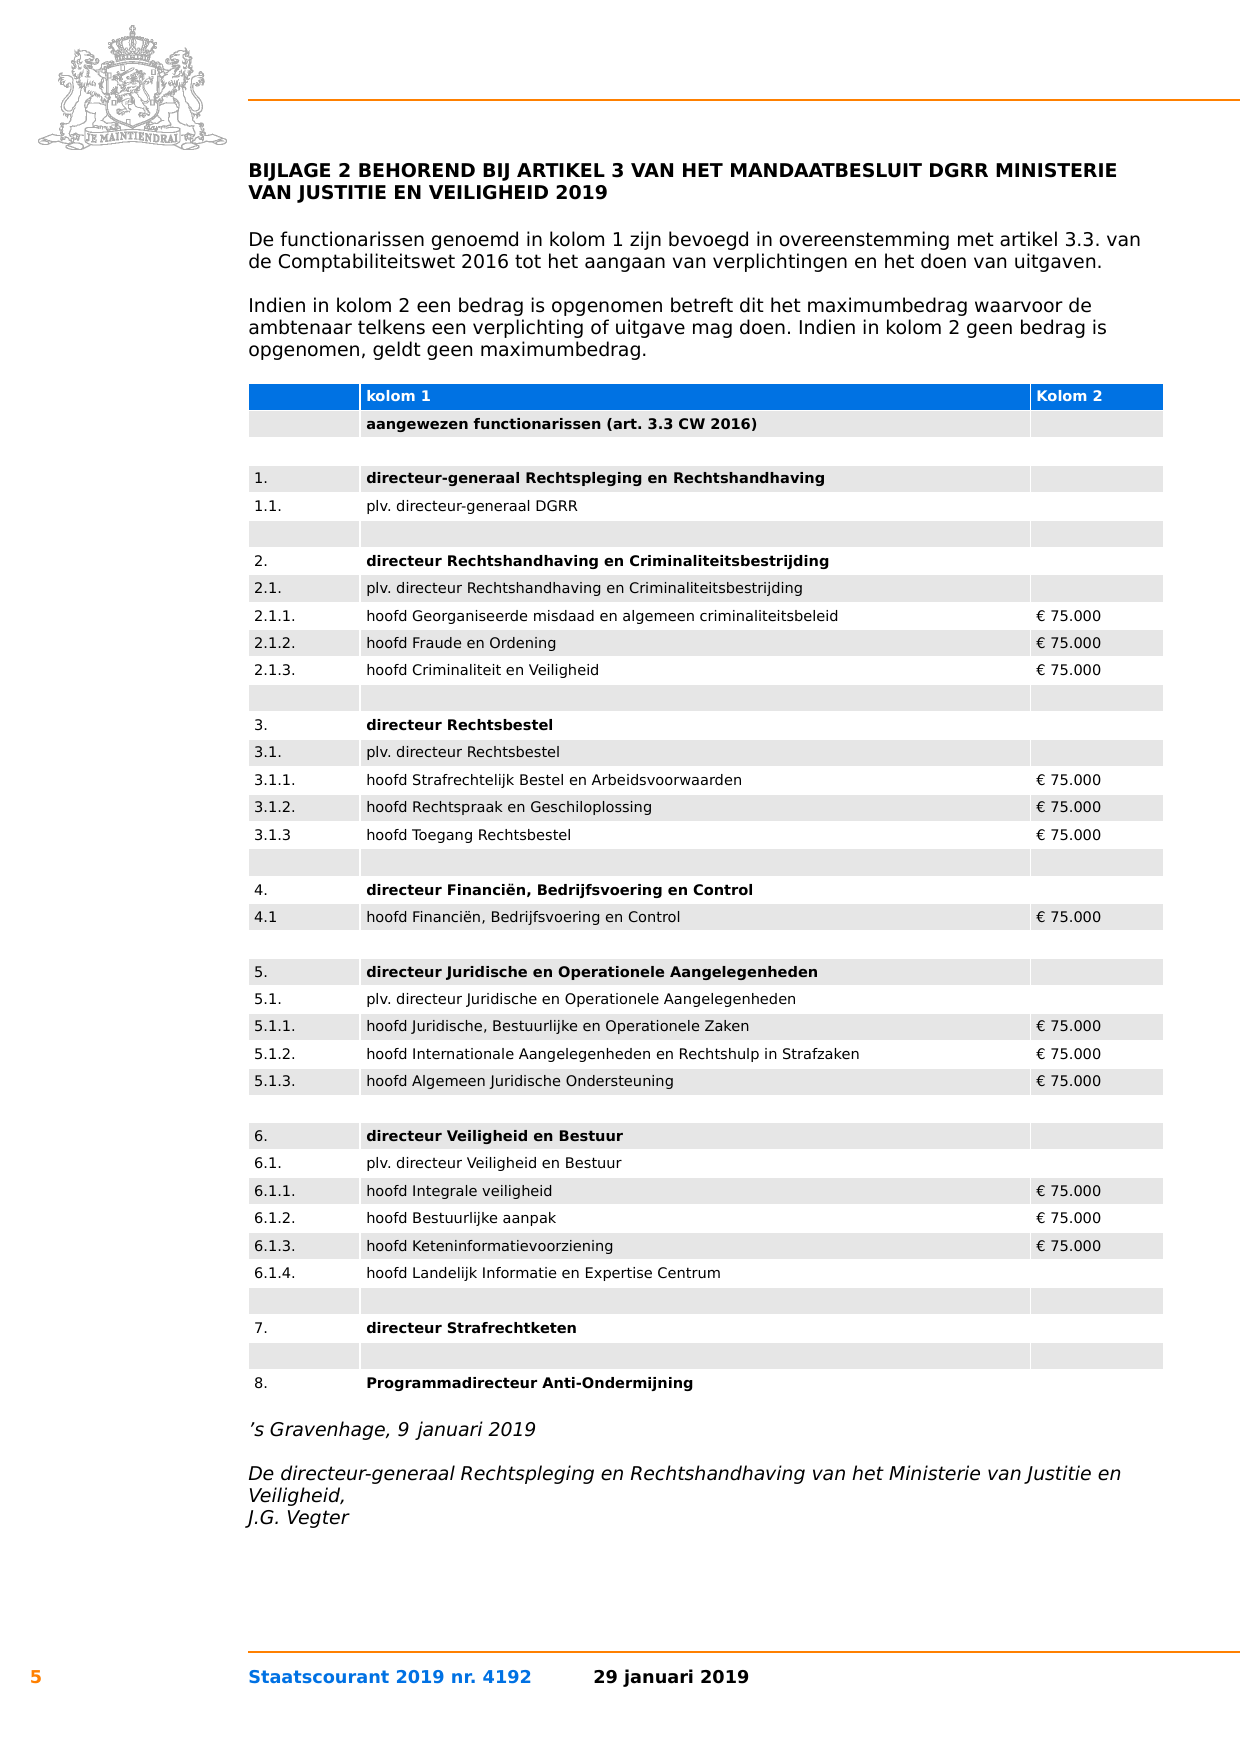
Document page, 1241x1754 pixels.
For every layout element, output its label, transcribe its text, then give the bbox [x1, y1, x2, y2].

table_cell [1031, 548, 1163, 574]
table_cell [1031, 1370, 1163, 1396]
table_cell 3.1.1. [249, 767, 359, 793]
table_cell hoofd Criminaliteit en Veiligheid [361, 658, 1030, 684]
table_cell 1.1. [249, 493, 359, 519]
table_cell hoofd Georganiseerde misdaad en algemeen criminaliteitsbeleid [361, 603, 1030, 629]
table_cell plv. directeur Rechtshandhaving en Criminaliteitsbestrijding [361, 575, 1030, 602]
table_cell plv. directeur-generaal DGRR [361, 493, 1030, 519]
text De functionarissen genoemd in kolom 1 zijn bevoegd in overeenstemming met artikel 3.3. van de Comptabiliteitswet 2016 tot het aangaan van verplichtingen en het doen van uitgaven. [248, 229, 1163, 273]
table_cell [1031, 712, 1163, 739]
table_cell 2.1.3. [249, 658, 359, 684]
table_cell [1031, 1315, 1163, 1341]
table_cell [361, 1288, 1030, 1314]
table_cell [1031, 1343, 1163, 1369]
table_cell directeur Rechtsbestel [361, 712, 1030, 739]
table_cell [249, 521, 359, 547]
table_cell 5.1. [249, 986, 359, 1013]
table_header kolom 1 [361, 384, 1030, 410]
table_cell [1031, 521, 1163, 547]
table_cell [1031, 1096, 1163, 1122]
table_cell 6.1.1. [249, 1178, 359, 1204]
table_cell hoofd Juridische, Bestuurlijke en Operationele Zaken [361, 1014, 1030, 1040]
table_cell € 75.000 [1031, 1178, 1163, 1204]
table_cell 5.1.3. [249, 1069, 359, 1095]
table_cell € 75.000 [1031, 1014, 1163, 1040]
table_cell Programmadirecteur Anti-Ondermijning [361, 1370, 1030, 1396]
table_cell 6. [249, 1123, 359, 1149]
table_cell € 75.000 [1031, 904, 1163, 930]
table_cell [1031, 740, 1163, 766]
text De directeur-generaal Rechtspleging en Rechtshandhaving van het Ministerie van Justitie en Veiligheid, J.G. Vegter [248, 1463, 1163, 1529]
table_cell 2. [249, 548, 359, 574]
table_cell [1031, 1288, 1163, 1314]
table_cell [1031, 575, 1163, 602]
table_cell € 75.000 [1031, 1233, 1163, 1259]
table_cell hoofd Keteninformatievoorziening [361, 1233, 1030, 1259]
table_cell hoofd Fraude en Ordening [361, 630, 1030, 656]
table_cell 6.1.3. [249, 1233, 359, 1259]
table_cell 4. [249, 877, 359, 903]
table_cell [1031, 438, 1163, 465]
table_cell € 75.000 [1031, 1041, 1163, 1067]
table_cell € 75.000 [1031, 822, 1163, 848]
table_cell 7. [249, 1315, 359, 1341]
table_cell [1031, 1260, 1163, 1287]
table_cell hoofd Bestuurlijke aanpak [361, 1205, 1030, 1232]
table_cell hoofd Algemeen Juridische Ondersteuning [361, 1069, 1030, 1095]
table_cell 5.1.2. [249, 1041, 359, 1067]
table_cell [1031, 466, 1163, 492]
table_cell directeur Strafrechtketen [361, 1315, 1030, 1341]
table_cell [361, 521, 1030, 547]
table_cell [1031, 411, 1163, 437]
table_cell [361, 931, 1030, 958]
table_cell [1031, 1151, 1163, 1177]
table_cell [1031, 959, 1163, 985]
text Indien in kolom 2 een bedrag is opgenomen betreft dit het maximumbedrag waarvoor de ambtenaar telkens een verplichting of uitgave mag doen. Indien in kolom 2 geen bedrag is opgenomen, geldt geen maximumbedrag. [248, 295, 1163, 361]
table_cell 4.1 [249, 904, 359, 930]
picture [38, 25, 227, 150]
table_cell [1031, 877, 1163, 903]
table_cell [249, 1343, 359, 1369]
table_cell hoofd Integrale veiligheid [361, 1178, 1030, 1204]
table_cell [249, 438, 359, 465]
table_cell hoofd Internationale Aangelegenheden en Rechtshulp in Strafzaken [361, 1041, 1030, 1067]
table_cell 3. [249, 712, 359, 739]
table_cell [249, 1288, 359, 1314]
table_cell € 75.000 [1031, 1205, 1163, 1232]
table_header [249, 384, 359, 410]
table_cell plv. directeur Rechtsbestel [361, 740, 1030, 766]
table_cell [1031, 986, 1163, 1013]
table_cell [249, 411, 359, 437]
table_cell 2.1.1. [249, 603, 359, 629]
table_cell 6.1.2. [249, 1205, 359, 1232]
table_cell directeur Financiën, Bedrijfsvoering en Control [361, 877, 1030, 903]
table_cell [361, 1343, 1030, 1369]
table_cell € 75.000 [1031, 658, 1163, 684]
table_cell [361, 1096, 1030, 1122]
subtitle BIJLAGE 2 BEHOREND BIJ ARTIKEL 3 VAN HET MANDAATBESLUIT DGRR MINISTERIE VAN JUSTITIE EN VEILIGHEID 2019 [248, 160, 1163, 204]
table_cell [249, 931, 359, 958]
table_cell directeur Rechtshandhaving en Criminaliteitsbestrijding [361, 548, 1030, 574]
table_cell [249, 849, 359, 876]
table_cell [1031, 493, 1163, 519]
table_cell 1. [249, 466, 359, 492]
table_cell 5.1.1. [249, 1014, 359, 1040]
table_header Kolom 2 [1031, 384, 1163, 410]
table_cell [1031, 1123, 1163, 1149]
table_cell [249, 1096, 359, 1122]
table_cell € 75.000 [1031, 603, 1163, 629]
table_cell 3.1.2. [249, 795, 359, 821]
table_cell hoofd Toegang Rechtsbestel [361, 822, 1030, 848]
table_cell 6.1.4. [249, 1260, 359, 1287]
table_cell 8. [249, 1370, 359, 1396]
table_cell hoofd Financiën, Bedrijfsvoering en Control [361, 904, 1030, 930]
table_cell plv. directeur Veiligheid en Bestuur [361, 1151, 1030, 1177]
table_cell 5. [249, 959, 359, 985]
table_cell [1031, 685, 1163, 711]
table_cell € 75.000 [1031, 630, 1163, 656]
table_cell [1031, 931, 1163, 958]
table_cell 3.1.3 [249, 822, 359, 848]
table_cell [361, 685, 1030, 711]
table_cell [1031, 849, 1163, 876]
table_cell 6.1. [249, 1151, 359, 1177]
table_cell aangewezen functionarissen (art. 3.3 CW 2016) [361, 411, 1030, 437]
table_cell 3.1. [249, 740, 359, 766]
text ’s Gravenhage, 9 januari 2019 [248, 1419, 1163, 1441]
table_cell hoofd Landelijk Informatie en Expertise Centrum [361, 1260, 1030, 1287]
table_cell € 75.000 [1031, 1069, 1163, 1095]
table_cell € 75.000 [1031, 767, 1163, 793]
table_cell [361, 849, 1030, 876]
table_cell [361, 438, 1030, 465]
table_cell hoofd Strafrechtelijk Bestel en Arbeidsvoorwaarden [361, 767, 1030, 793]
table_cell 2.1. [249, 575, 359, 602]
table_cell directeur Juridische en Operationele Aangelegenheden [361, 959, 1030, 985]
table_cell € 75.000 [1031, 795, 1163, 821]
table_cell [249, 685, 359, 711]
table_cell directeur-generaal Rechtspleging en Rechtshandhaving [361, 466, 1030, 492]
table_cell hoofd Rechtspraak en Geschiloplossing [361, 795, 1030, 821]
table_cell plv. directeur Juridische en Operationele Aangelegenheden [361, 986, 1030, 1013]
table_cell 2.1.2. [249, 630, 359, 656]
table_cell directeur Veiligheid en Bestuur [361, 1123, 1030, 1149]
